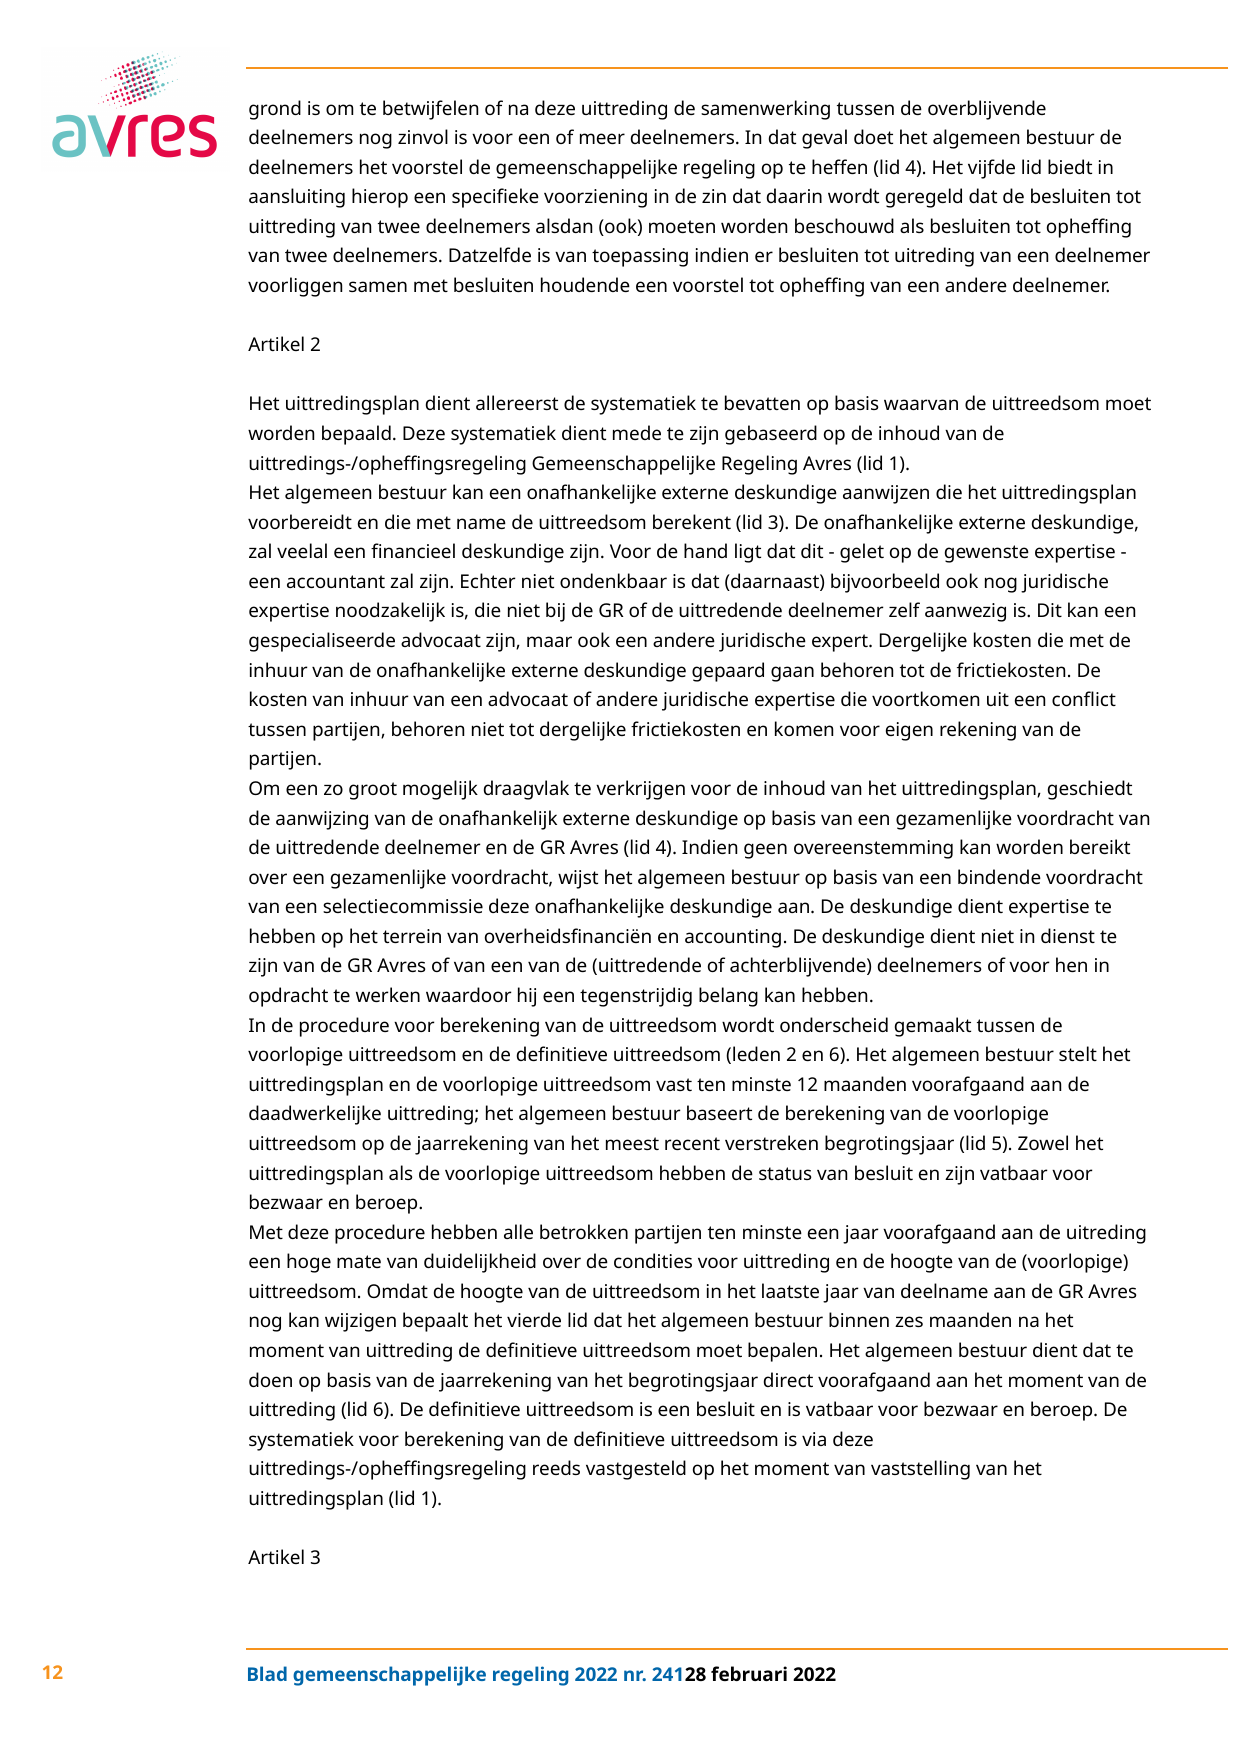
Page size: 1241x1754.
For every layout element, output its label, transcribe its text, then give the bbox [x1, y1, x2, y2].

text Het uittredingsplan dient allereerst de systematiek te bevatten op basis waarvan de uittreedsom moet worden bepaald. Deze systematiek dient mede te zijn gebaseerd op de inhoud van de uittredings-/opheffingsregeling Gemeenschappelijke Regeling Avres (lid 1). [248, 391, 1152, 476]
text Artikel 2 [248, 331, 1152, 357]
text In de procedure voor berekening van de uittreedsom wordt onderscheid gemaakt tussen de voorlopige uittreedsom en de definitieve uittreedsom (leden 2 en 6). Het algemeen bestuur stelt het uittredingsplan en de voorlopige uittreedsom vast ten minste 12 maanden voorafgaand aan de daadwerkelijke uittreding; het algemeen bestuur baseert de berekening van de voorlopige uittreedsom op de jaarrekening van het meest recent verstreken begrotingsjaar (lid 5). Zowel het uittredingsplan als de voorlopige uittreedsom hebben de status van besluit en zijn vatbaar voor bezwaar en beroep. [248, 1012, 1152, 1215]
picture [41, 47, 231, 172]
text Met deze procedure hebben alle betrokken partijen ten minste een jaar voorafgaand aan de uitreding een hoge mate van duidelijkheid over de condities voor uittreding en de hoogte van de (voorlopige) uittreedsom. Omdat de hoogte van de uittreedsom in het laatste jaar van deelname aan de GR Avres nog kan wijzigen bepaalt het vierde lid dat het algemeen bestuur binnen zes maanden na het moment van uittreding de definitieve uittreedsom moet bepalen. Het algemeen bestuur dient dat te doen op basis van de jaarrekening van het begrotingsjaar direct voorafgaand aan het moment van de uittreding (lid 6). De definitieve uittreedsom is een besluit en is vatbaar voor bezwaar en beroep. De systematiek voor berekening van de definitieve uittreedsom is via deze uittredings-/opheffingsregeling reeds vastgesteld op het moment van vaststelling van het uittredingsplan (lid 1). [248, 1219, 1152, 1511]
text Artikel 3 [248, 1544, 1152, 1570]
text Om een zo groot mogelijk draagvlak te verkrijgen voor de inhoud van het uittredingsplan, geschiedt de aanwijzing van de onafhankelijk externe deskundige op basis van een gezamenlijke voordracht van de uittredende deelnemer en de GR Avres (lid 4). Indien geen overeenstemming kan worden bereikt over een gezamenlijke voordracht, wijst het algemeen bestuur op basis van een bindende voordracht van een selectiecommissie deze onafhankelijke deskundige aan. De deskundige dient expertise te hebben op het terrein van overheidsfinanciën en accounting. De deskundige dient niet in dienst te zijn van de GR Avres of van een van de (uittredende of achterblijvende) deelnemers of voor hen in opdracht te werken waardoor hij een tegenstrijdig belang kan hebben. [248, 775, 1152, 1008]
text grond is om te betwijfelen of na deze uittreding de samenwerking tussen de overblijvende deelnemers nog zinvol is voor een of meer deelnemers. In dat geval doet het algemeen bestuur de deelnemers het voorstel de gemeenschappelijke regeling op te heffen (lid 4). Het vijfde lid biedt in aansluiting hierop een specifieke voorziening in de zin dat daarin wordt geregeld dat de besluiten tot uittreding van twee deelnemers alsdan (ook) moeten worden beschouwd als besluiten tot opheffing van twee deelnemers. Datzelfde is van toepassing indien er besluiten tot uitreding van een deelnemer voorliggen samen met besluiten houdende een voorstel tot opheffing van een andere deelnemer. [248, 95, 1152, 298]
text Het algemeen bestuur kan een onafhankelijke externe deskundige aanwijzen die het uittredingsplan voorbereidt en die met name de uittreedsom berekent (lid 3). De onafhankelijke externe deskundige, zal veelal een financieel deskundige zijn. Voor de hand ligt dat dit - gelet op de gewenste expertise - een accountant zal zijn. Echter niet ondenkbaar is dat (daarnaast) bijvoorbeeld ook nog juridische expertise noodzakelijk is, die niet bij de GR of de uittredende deelnemer zelf aanwezig is. Dit kan een gespecialiseerde advocaat zijn, maar ook een andere juridische expert. Dergelijke kosten die met de inhuur van de onafhankelijke externe deskundige gepaard gaan behoren tot de frictiekosten. De kosten van inhuur van een advocaat of andere juridische expertise die voortkomen uit een conflict tussen partijen, behoren niet tot dergelijke frictiekosten en komen voor eigen rekening van de partijen. [248, 479, 1152, 771]
